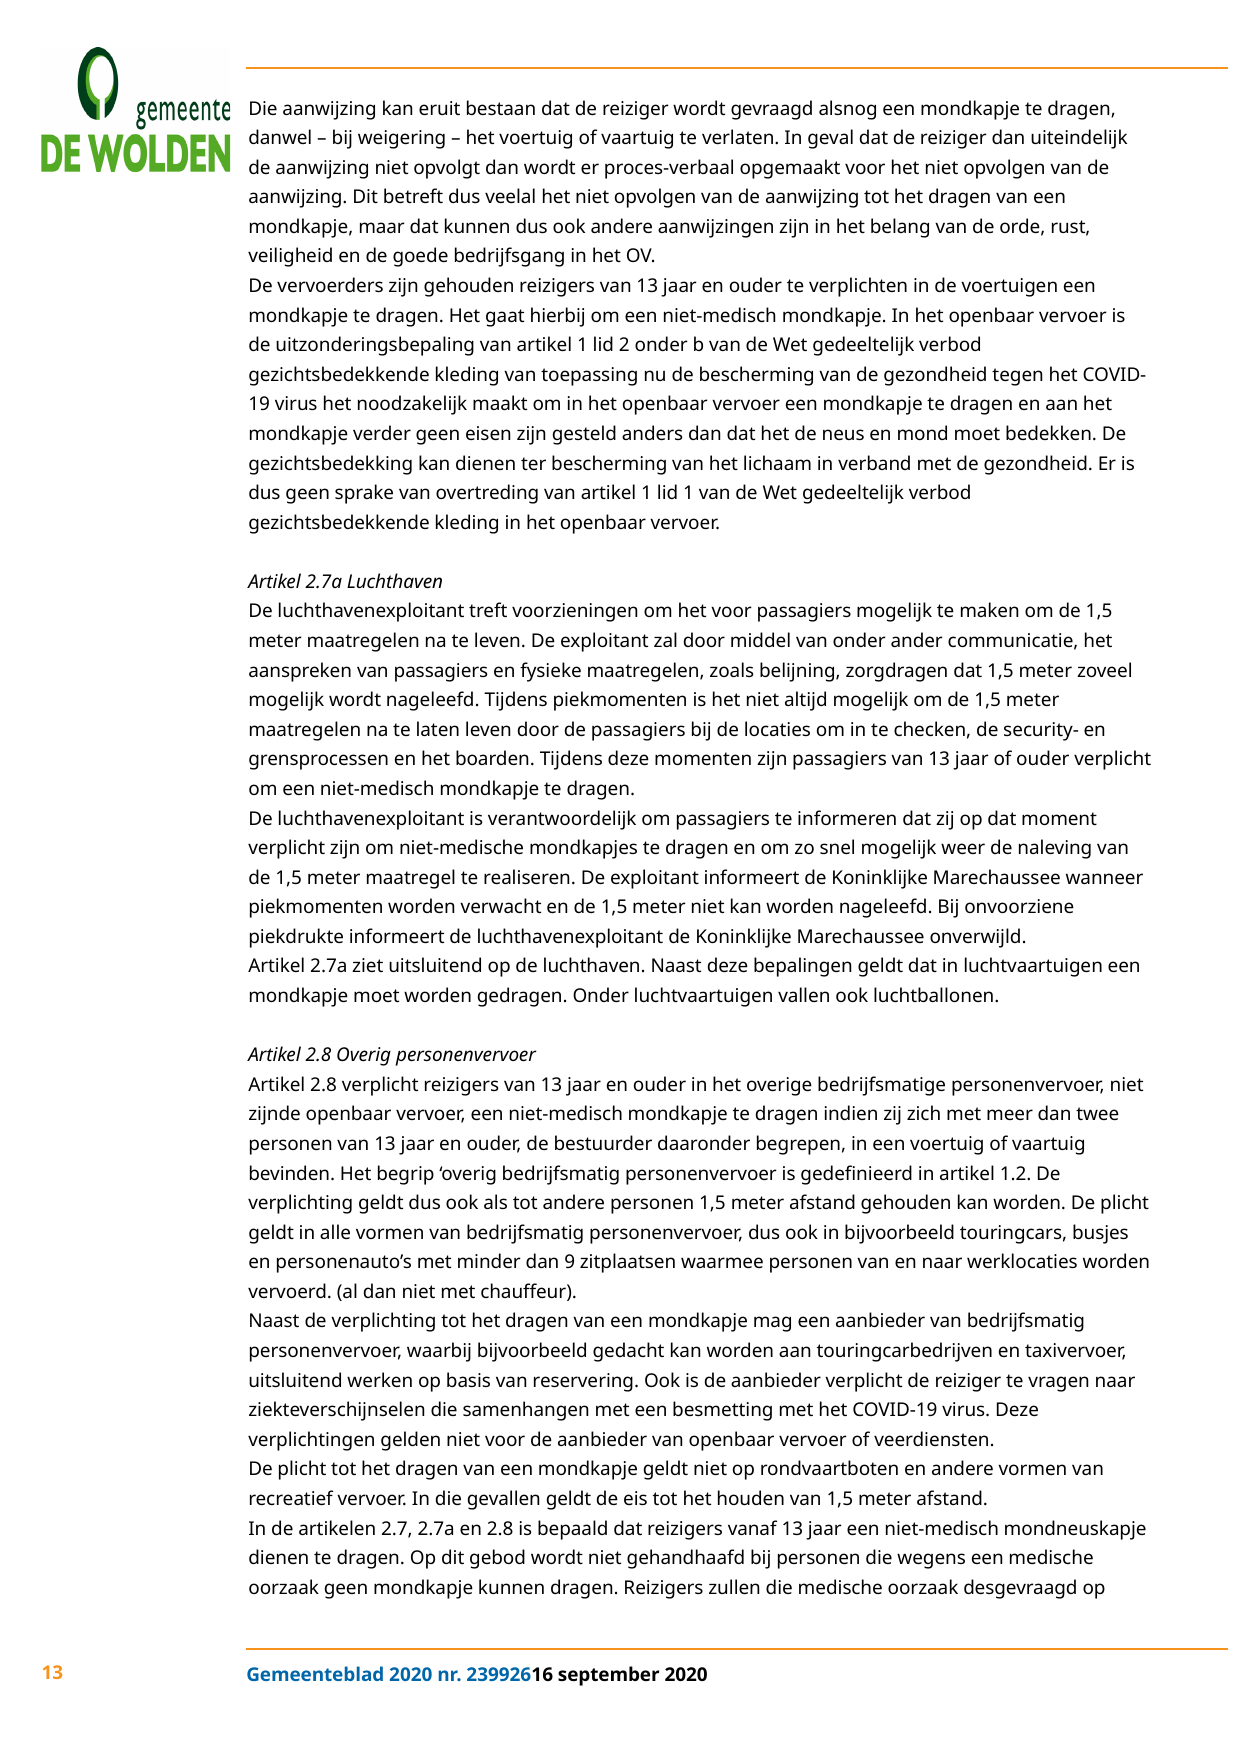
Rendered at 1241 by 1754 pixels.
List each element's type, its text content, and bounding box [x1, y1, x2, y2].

text Artikel 2.7a Luchthaven [248, 568, 1152, 594]
text De luchthavenexploitant treft voorzieningen om het voor passagiers mogelijk te maken om de 1,5 meter maatregelen na te leven. De exploitant zal door middel van onder ander communicatie, het aanspreken van passagiers en fysieke maatregelen, zoals belijning, zorgdragen dat 1,5 meter zoveel mogelijk wordt nageleefd. Tijdens piekmomenten is het niet altijd mogelijk om de 1,5 meter maatregelen na te laten leven door de passagiers bij de locaties om in te checken, de security- en grensprocessen en het boarden. Tijdens deze momenten zijn passagiers van 13 jaar of ouder verplicht om een niet-medisch mondkapje te dragen. [248, 598, 1152, 801]
text Die aanwijzing kan eruit bestaan dat de reiziger wordt gevraagd alsnog een mondkapje te dragen, danwel – bij weigering – het voertuig of vaartuig te verlaten. In geval dat de reiziger dan uiteindelijk de aanwijzing niet opvolgt dan wordt er proces-verbaal opgemaakt voor het niet opvolgen van de aanwijzing. Dit betreft dus veelal het niet opvolgen van de aanwijzing tot het dragen van een mondkapje, maar dat kunnen dus ook andere aanwijzingen zijn in het belang van de orde, rust, veiligheid en de goede bedrijfsgang in het OV. [248, 95, 1152, 268]
text De plicht tot het dragen van een mondkapje geldt niet op rondvaartboten en andere vormen van recreatief vervoer. In die gevallen geldt de eis tot het houden van 1,5 meter afstand. [248, 1456, 1152, 1511]
text In de artikelen 2.7, 2.7a en 2.8 is bepaald dat reizigers vanaf 13 jaar een niet-medisch mondneuskapje dienen te dragen. Op dit gebod wordt niet gehandhaafd bij personen die wegens een medische oorzaak geen mondkapje kunnen dragen. Reizigers zullen die medische oorzaak desgevraagd op [248, 1515, 1152, 1600]
text Naast de verplichting tot het dragen van een mondkapje mag een aanbieder van bedrijfsmatig personenvervoer, waarbij bijvoorbeeld gedacht kan worden aan touringcarbedrijven en taxivervoer, uitsluitend werken op basis van reservering. Ook is de aanbieder verplicht de reiziger te vragen naar ziekteverschijnselen die samenhangen met een besmetting met het COVID-19 virus. Deze verplichtingen gelden niet voor de aanbieder van openbaar vervoer of veerdiensten. [248, 1308, 1152, 1452]
text Artikel 2.8 verplicht reizigers van 13 jaar en ouder in het overige bedrijfsmatige personenvervoer, niet zijnde openbaar vervoer, een niet-medisch mondkapje te dragen indien zij zich met meer dan twee personen van 13 jaar en ouder, de bestuurder daaronder begrepen, in een voertuig of vaartuig bevinden. Het begrip ‘overig bedrijfsmatig personenvervoer is gedefinieerd in artikel 1.2. De verplichting geldt dus ook als tot andere personen 1,5 meter afstand gehouden kan worden. De plicht geldt in alle vormen van bedrijfsmatig personenvervoer, dus ook in bijvoorbeeld touringcars, busjes en personenauto’s met minder dan 9 zitplaatsen waarmee personen van en naar werklocaties worden vervoerd. (al dan niet met chauffeur). [248, 1071, 1152, 1304]
text Artikel 2.7a ziet uitsluitend op de luchthaven. Naast deze bepalingen geldt dat in luchtvaartuigen een mondkapje moet worden gedragen. Onder luchtvaartuigen vallen ook luchtballonen. [248, 953, 1152, 1008]
text De luchthavenexploitant is verantwoordelijk om passagiers te informeren dat zij op dat moment verplicht zijn om niet-medische mondkapjes te dragen en om zo snel mogelijk weer de naleving van de 1,5 meter maatregel te realiseren. De exploitant informeert de Koninklijke Marechaussee wanneer piekmomenten worden verwacht en de 1,5 meter niet kan worden nageleefd. Bij onvoorziene piekdrukte informeert de luchthavenexploitant de Koninklijke Marechaussee onverwijld. [248, 805, 1152, 949]
picture [41, 47, 231, 172]
text Artikel 2.8 Overig personenvervoer [248, 1041, 1152, 1067]
text De vervoerders zijn gehouden reizigers van 13 jaar en ouder te verplichten in de voertuigen een mondkapje te dragen. Het gaat hierbij om een niet-medisch mondkapje. In het openbaar vervoer is de uitzonderingsbepaling van artikel 1 lid 2 onder b van de Wet gedeeltelijk verbod gezichtsbedekkende kleding van toepassing nu de bescherming van de gezondheid tegen het COVID-19 virus het noodzakelijk maakt om in het openbaar vervoer een mondkapje te dragen en aan het mondkapje verder geen eisen zijn gesteld anders dan dat het de neus en mond moet bedekken. De gezichtsbedekking kan dienen ter bescherming van het lichaam in verband met de gezondheid. Er is dus geen sprake van overtreding van artikel 1 lid 1 van de Wet gedeeltelijk verbod gezichtsbedekkende kleding in het openbaar vervoer. [248, 272, 1152, 535]
